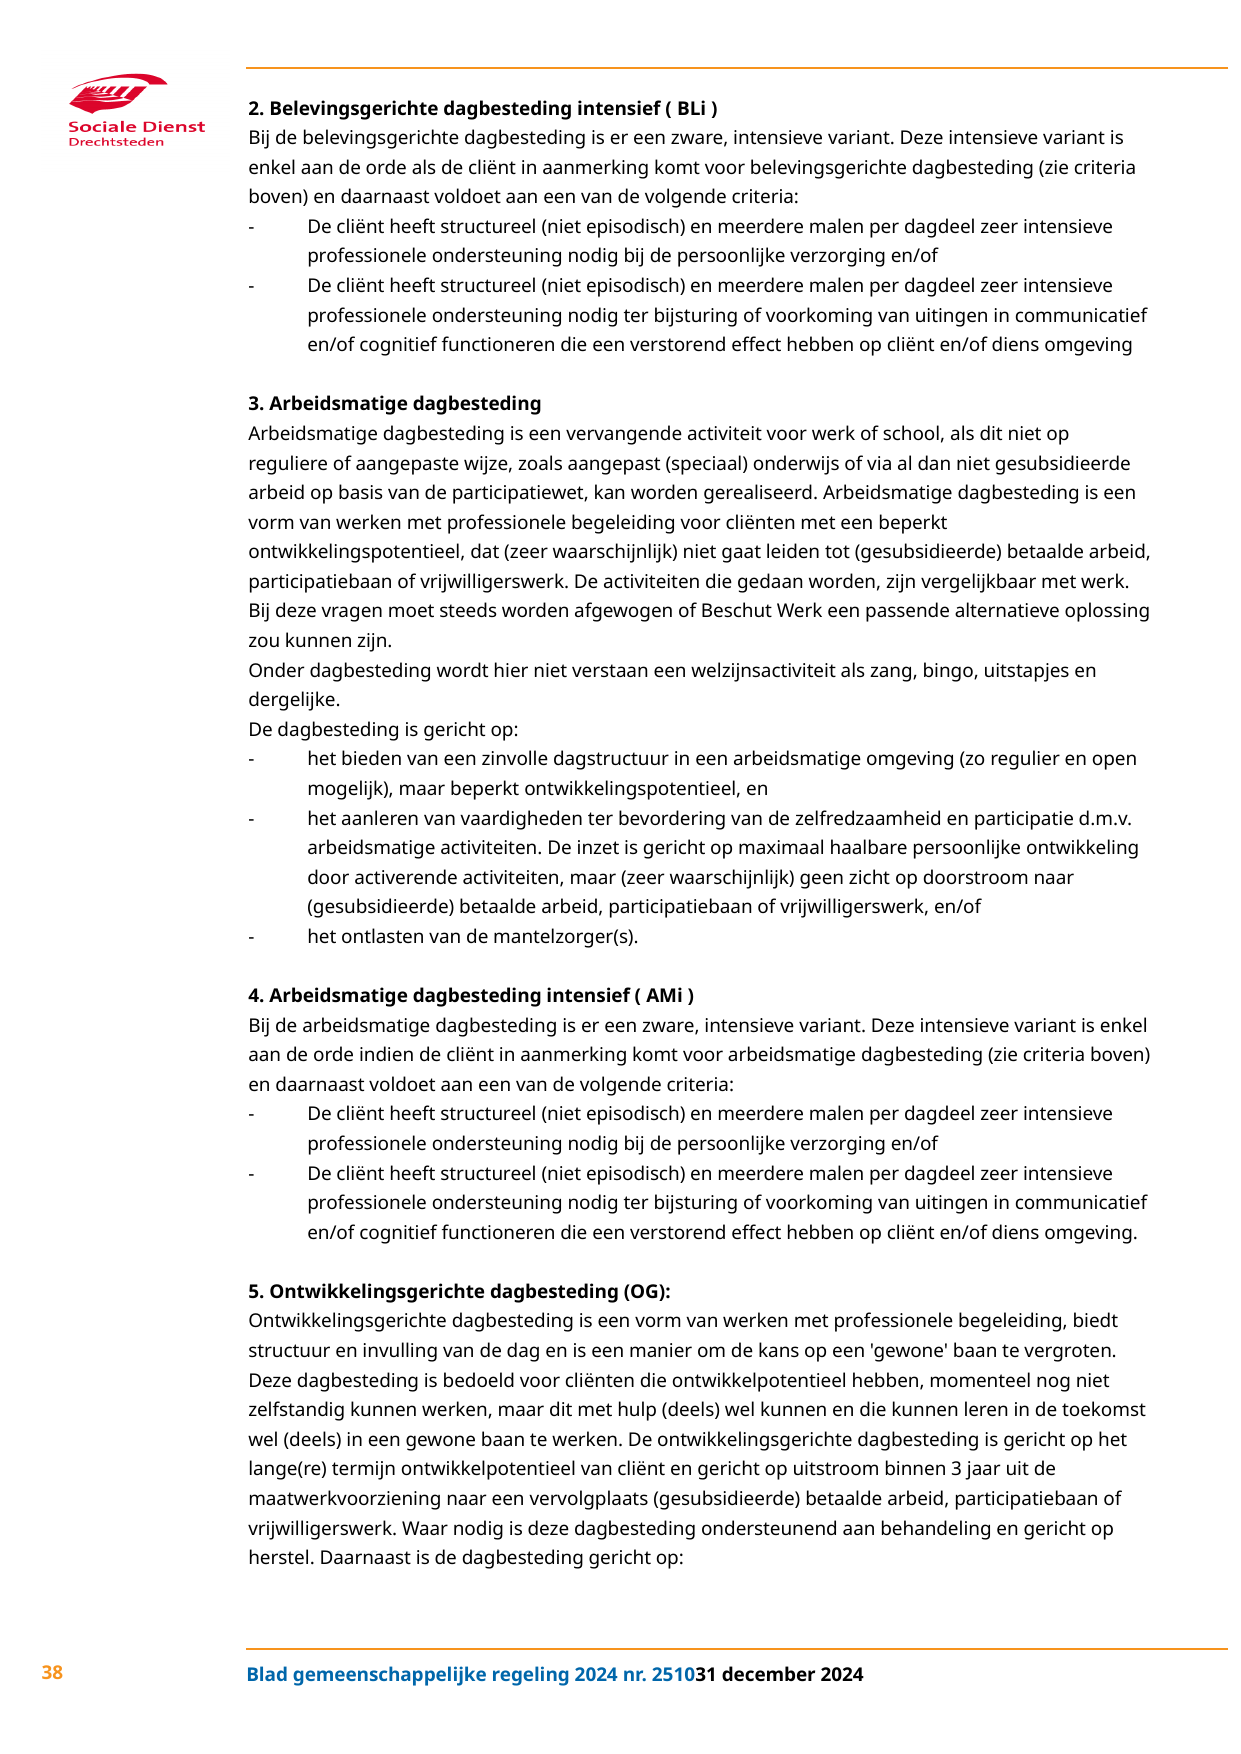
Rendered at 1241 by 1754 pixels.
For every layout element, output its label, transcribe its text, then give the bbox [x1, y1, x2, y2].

text Bij de arbeidsmatige dagbesteding is er een zware, intensieve variant. Deze intensieve variant is enkel aan de orde indien de cliënt in aanmerking komt voor arbeidsmatige dagbesteding (zie criteria boven) en daarnaast voldoet aan een van de volgende criteria: [248, 1012, 1152, 1097]
list De cliënt heeft structureel (niet episodisch) en meerdere malen per dagdeel zeer intensieve professionele ondersteuning nodig ter bijsturing of voorkoming van uitingen in communicatief en/of cognitief functioneren die een verstorend effect hebben op cliënt en/of diens omgeving [248, 272, 1152, 357]
picture [41, 47, 231, 172]
list het ontlasten van de mantelzorger(s). [248, 923, 1152, 949]
text 5. Ontwikkelingsgerichte dagbesteding (OG): [248, 1278, 1152, 1304]
text 4. Arbeidsmatige dagbesteding intensief ( AMi ) [248, 982, 1152, 1008]
list De cliënt heeft structureel (niet episodisch) en meerdere malen per dagdeel zeer intensieve professionele ondersteuning nodig bij de persoonlijke verzorging en/of [248, 1101, 1152, 1156]
list De cliënt heeft structureel (niet episodisch) en meerdere malen per dagdeel zeer intensieve professionele ondersteuning nodig ter bijsturing of voorkoming van uitingen in communicatief en/of cognitief functioneren die een verstorend effect hebben op cliënt en/of diens omgeving. [248, 1160, 1152, 1245]
list De cliënt heeft structureel (niet episodisch) en meerdere malen per dagdeel zeer intensieve professionele ondersteuning nodig bij de persoonlijke verzorging en/of [248, 213, 1152, 268]
text Onder dagbesteding wordt hier niet verstaan een welzijnsactiviteit als zang, bingo, uitstapjes en dergelijke. [248, 657, 1152, 712]
text Ontwikkelingsgerichte dagbesteding is een vorm van werken met professionele begeleiding, biedt structuur en invulling van de dag en is een manier om de kans op een 'gewone' baan te vergroten. Deze dagbesteding is bedoeld voor cliënten die ontwikkelpotentieel hebben, momenteel nog niet zelfstandig kunnen werken, maar dit met hulp (deels) wel kunnen en die kunnen leren in de toekomst wel (deels) in een gewone baan te werken. De ontwikkelingsgerichte dagbesteding is gericht op het lange(re) termijn ontwikkelpotentieel van cliënt en gericht op uitstroom binnen 3 jaar uit de maatwerkvoorziening naar een vervolgplaats (gesubsidieerde) betaalde arbeid, participatiebaan of vrijwilligerswerk. Waar nodig is deze dagbesteding ondersteunend aan behandeling en gericht op herstel. Daarnaast is de dagbesteding gericht op: [248, 1308, 1152, 1570]
text 3. Arbeidsmatige dagbesteding [248, 391, 1152, 416]
list het aanleren van vaardigheden ter bevordering van de zelfredzaamheid en participatie d.m.v. arbeidsmatige activiteiten. De inzet is gericht op maximaal haalbare persoonlijke ontwikkeling door activerende activiteiten, maar (zeer waarschijnlijk) geen zicht op doorstroom naar (gesubsidieerde) betaalde arbeid, participatiebaan of vrijwilligerswerk, en/of [248, 805, 1152, 919]
text De dagbesteding is gericht op: [248, 716, 1152, 742]
list het bieden van een zinvolle dagstructuur in een arbeidsmatige omgeving (zo regulier en open mogelijk), maar beperkt ontwikkelingspotentieel, en [248, 746, 1152, 801]
text Bij de belevingsgerichte dagbesteding is er een zware, intensieve variant. Deze intensieve variant is enkel aan de orde als de cliënt in aanmerking komt voor belevingsgerichte dagbesteding (zie criteria boven) en daarnaast voldoet aan een van de volgende criteria: [248, 124, 1152, 209]
text 2. Belevingsgerichte dagbesteding intensief ( BLi ) [248, 95, 1152, 121]
text Arbeidsmatige dagbesteding is een vervangende activiteit voor werk of school, als dit niet op reguliere of aangepaste wijze, zoals aangepast (speciaal) onderwijs of via al dan niet gesubsidieerde arbeid op basis van de participatiewet, kan worden gerealiseerd. Arbeidsmatige dagbesteding is een vorm van werken met professionele begeleiding voor cliënten met een beperkt ontwikkelingspotentieel, dat (zeer waarschijnlijk) niet gaat leiden tot (gesubsidieerde) betaalde arbeid, participatiebaan of vrijwilligerswerk. De activiteiten die gedaan worden, zijn vergelijkbaar met werk. Bij deze vragen moet steeds worden afgewogen of Beschut Werk een passende alternatieve oplossing zou kunnen zijn. [248, 420, 1152, 653]
